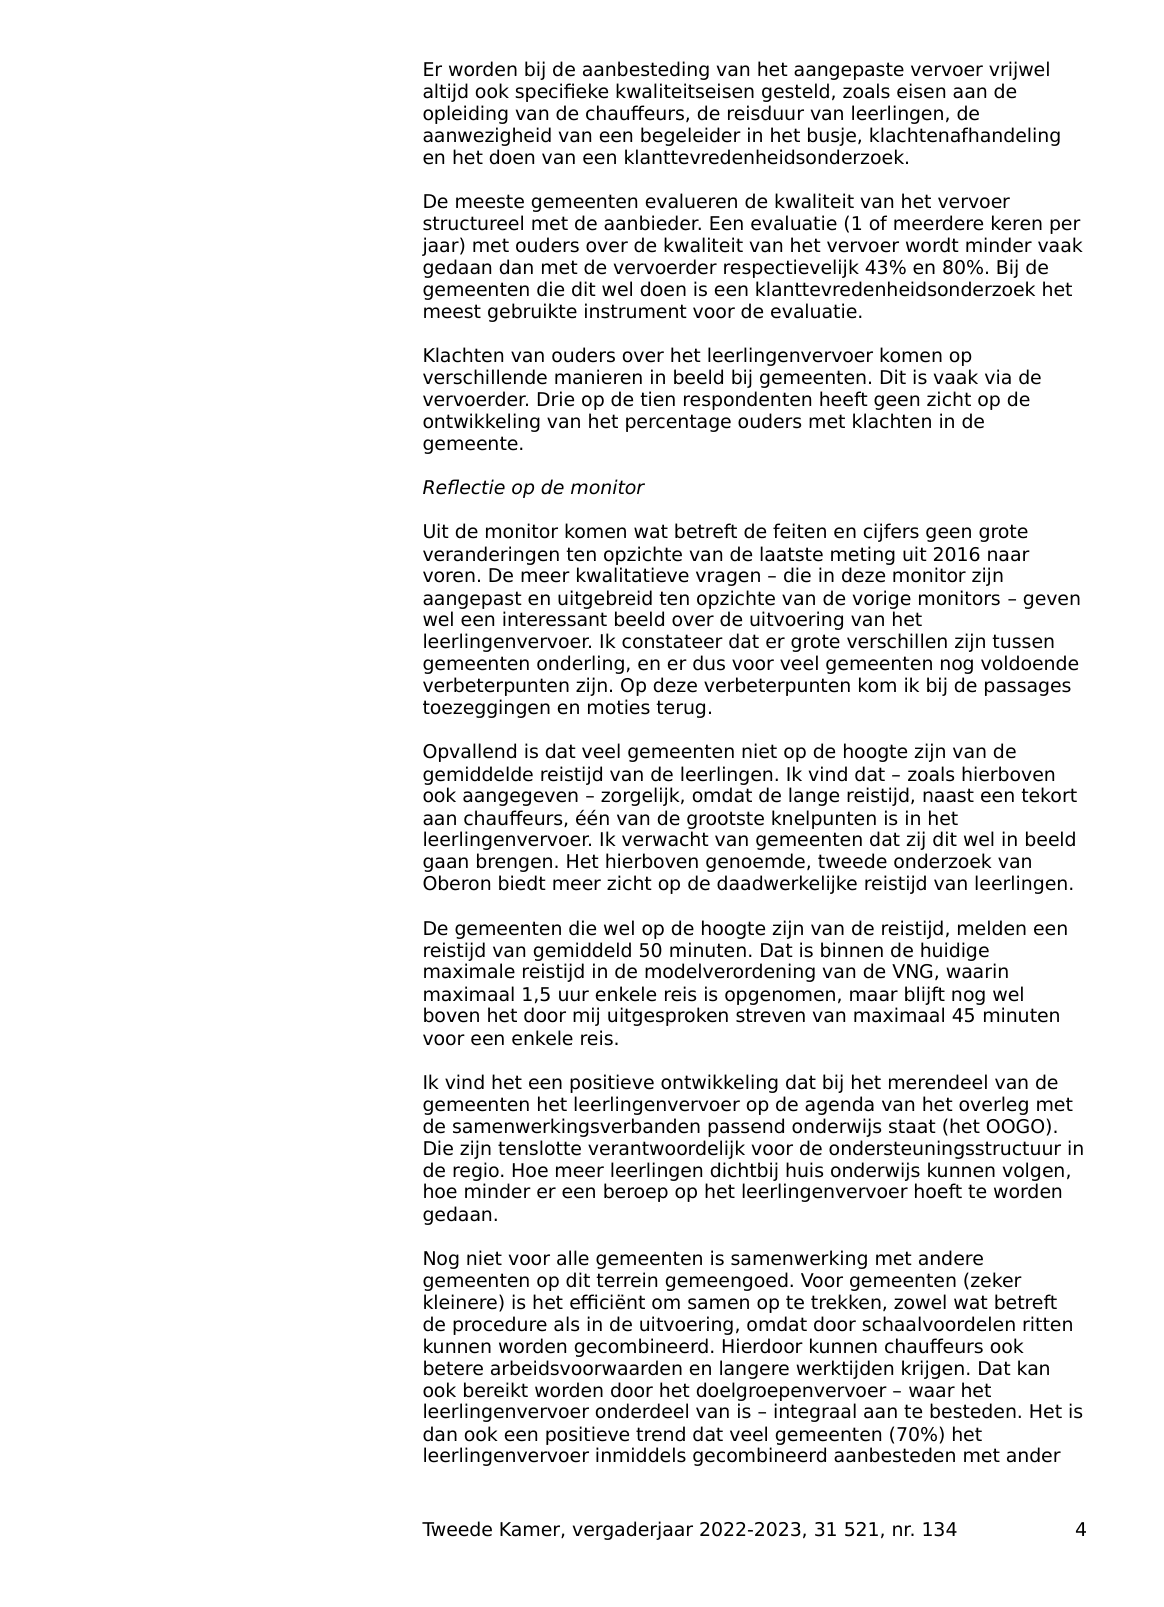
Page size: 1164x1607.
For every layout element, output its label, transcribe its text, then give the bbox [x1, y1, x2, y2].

text Nog niet voor alle gemeenten is samenwerking met andere gemeenten op dit terrein gemeengoed. Voor gemeenten (zeker kleinere) is het efficiënt om samen op te trekken, zowel wat betreft de procedure als in de uitvoering, omdat door schaalvoordelen ritten kunnen worden gecombineerd. Hierdoor kunnen chauffeurs ook betere arbeidsvoorwaarden en langere werktijden krijgen. Dat kan ook bereikt worden door het doelgroepenvervoer – waar het leerlingenvervoer onderdeel van is – integraal aan te besteden. Het is dan ook een positieve trend dat veel gemeenten (70%) het leerlingenvervoer inmiddels gecombineerd aanbesteden met ander [422, 1248, 1087, 1467]
text Uit de monitor komen wat betreft de feiten en cijfers geen grote veranderingen ten opzichte van de laatste meting uit 2016 naar voren. De meer kwalitatieve vragen – die in deze monitor zijn aangepast en uitgebreid ten opzichte van de vorige monitors – geven wel een interessant beeld over de uitvoering van het leerlingenvervoer. Ik constateer dat er grote verschillen zijn tussen gemeenten onderling, en er dus voor veel gemeenten nog voldoende verbeterpunten zijn. Op deze verbeterpunten kom ik bij de passages toezeggingen en moties terug. [422, 521, 1087, 719]
text Ik vind het een positieve ontwikkeling dat bij het merendeel van de gemeenten het leerlingenvervoer op de agenda van het overleg met de samenwerkingsverbanden passend onderwijs staat (het OOGO). Die zijn tenslotte verantwoordelijk voor de ondersteuningsstructuur in de regio. Hoe meer leerlingen dichtbij huis onderwijs kunnen volgen, hoe minder er een beroep op het leerlingenvervoer hoeft te worden gedaan. [422, 1072, 1087, 1225]
subtitle Reflectie op de monitor [422, 477, 1087, 499]
text De meeste gemeenten evalueren de kwaliteit van het vervoer structureel met de aanbieder. Een evaluatie (1 of meerdere keren per jaar) met ouders over de kwaliteit van het vervoer wordt minder vaak gedaan dan met de vervoerder respectievelijk 43% en 80%. Bij de gemeenten die dit wel doen is een klanttevredenheidsonderzoek het meest gebruikte instrument voor de evaluatie. [422, 191, 1087, 323]
text Klachten van ouders over het leerlingenvervoer komen op verschillende manieren in beeld bij gemeenten. Dit is vaak via de vervoerder. Drie op de tien respondenten heeft geen zicht op de ontwikkeling van het percentage ouders met klachten in de gemeente. [422, 345, 1087, 455]
text Opvallend is dat veel gemeenten niet op de hoogte zijn van de gemiddelde reistijd van de leerlingen. Ik vind dat – zoals hierboven ook aangegeven – zorgelijk, omdat de lange reistijd, naast een tekort aan chauffeurs, één van de grootste knelpunten is in het leerlingenvervoer. Ik verwacht van gemeenten dat zij dit wel in beeld gaan brengen. Het hierboven genoemde, tweede onderzoek van Oberon biedt meer zicht op de daadwerkelijke reistijd van leerlingen. [422, 741, 1087, 895]
text Er worden bij de aanbesteding van het aangepaste vervoer vrijwel altijd ook specifieke kwaliteitseisen gesteld, zoals eisen aan de opleiding van de chauffeurs, de reisduur van leerlingen, de aanwezigheid van een begeleider in het busje, klachtenafhandeling en het doen van een klanttevredenheidsonderzoek. [422, 59, 1087, 169]
text De gemeenten die wel op de hoogte zijn van de reistijd, melden een reistijd van gemiddeld 50 minuten. Dat is binnen de huidige maximale reistijd in de modelverordening van de VNG, waarin maximaal 1,5 uur enkele reis is opgenomen, maar blijft nog wel boven het door mij uitgesproken streven van maximaal 45 minuten voor een enkele reis. [422, 917, 1087, 1049]
